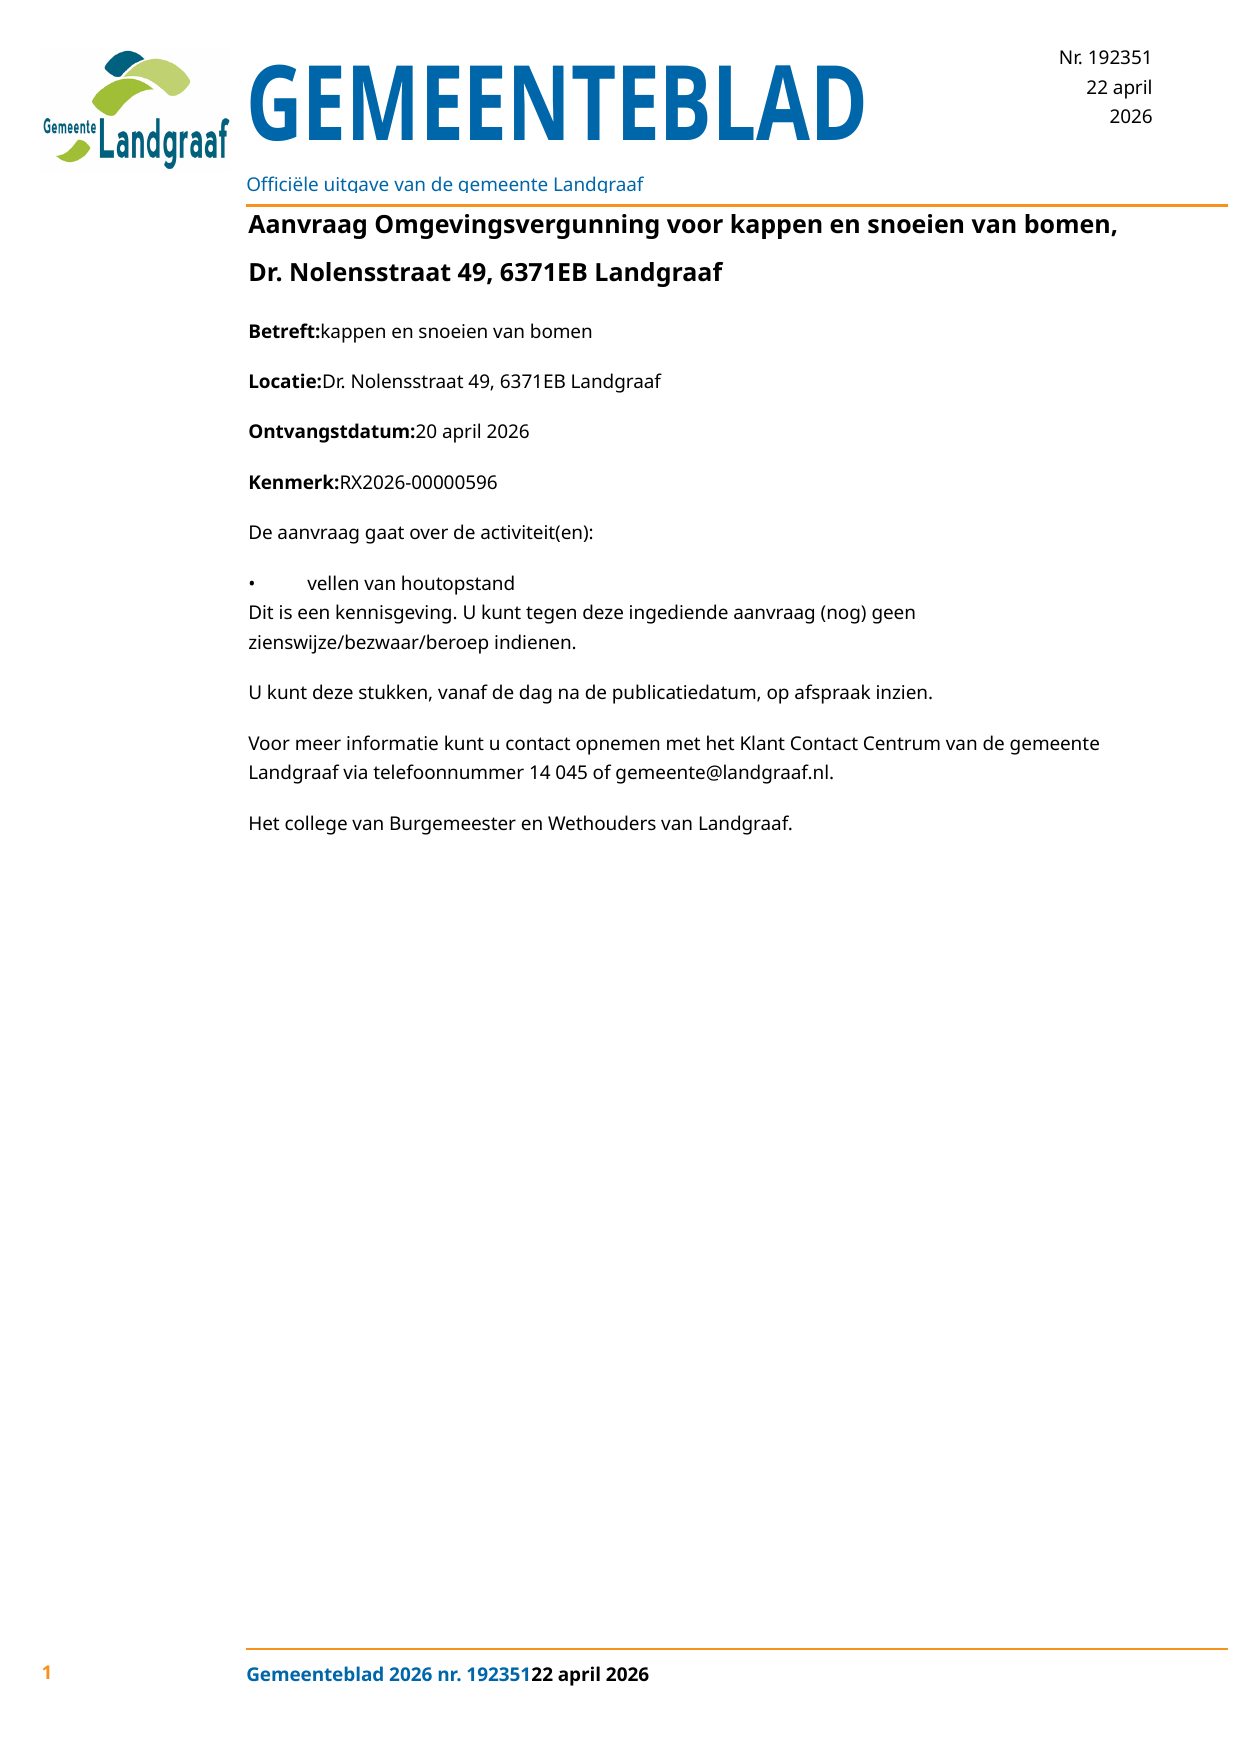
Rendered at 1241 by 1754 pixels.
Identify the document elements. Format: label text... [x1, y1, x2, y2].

text Kenmerk:RX2026-00000596 [248, 469, 1152, 495]
text De aanvraag gaat over de activiteit(en): [248, 519, 1152, 545]
text Betreft:kappen en snoeien van bomen [248, 318, 1152, 344]
text Het college van Burgemeester en Wethouders van Landgraaf. [248, 810, 1152, 836]
text Voor meer informatie kunt u contact opnemen met het Klant Contact Centrum van de gemeente Landgraaf via telefoonnummer 14 045 of gemeente@landgraaf.nl. [248, 730, 1152, 785]
text Ontvangstdatum:20 april 2026 [248, 419, 1152, 444]
picture [41, 47, 231, 172]
text U kunt deze stukken, vanaf de dag na de publicatiedatum, op afspraak inzien. [248, 679, 1152, 705]
list vellen van houtopstand [248, 570, 1152, 596]
text Aanvraag Omgevingsvergunning voor kappen en snoeien van bomen, Dr. Nolensstraat 49, 6371EB Landgraaf [248, 207, 1152, 288]
text Dit is een kennisgeving. U kunt tegen deze ingediende aanvraag (nog) geen zienswijze/bezwaar/beroep indienen. [248, 599, 1152, 655]
text Locatie:Dr. Nolensstraat 49, 6371EB Landgraaf [248, 368, 1152, 394]
